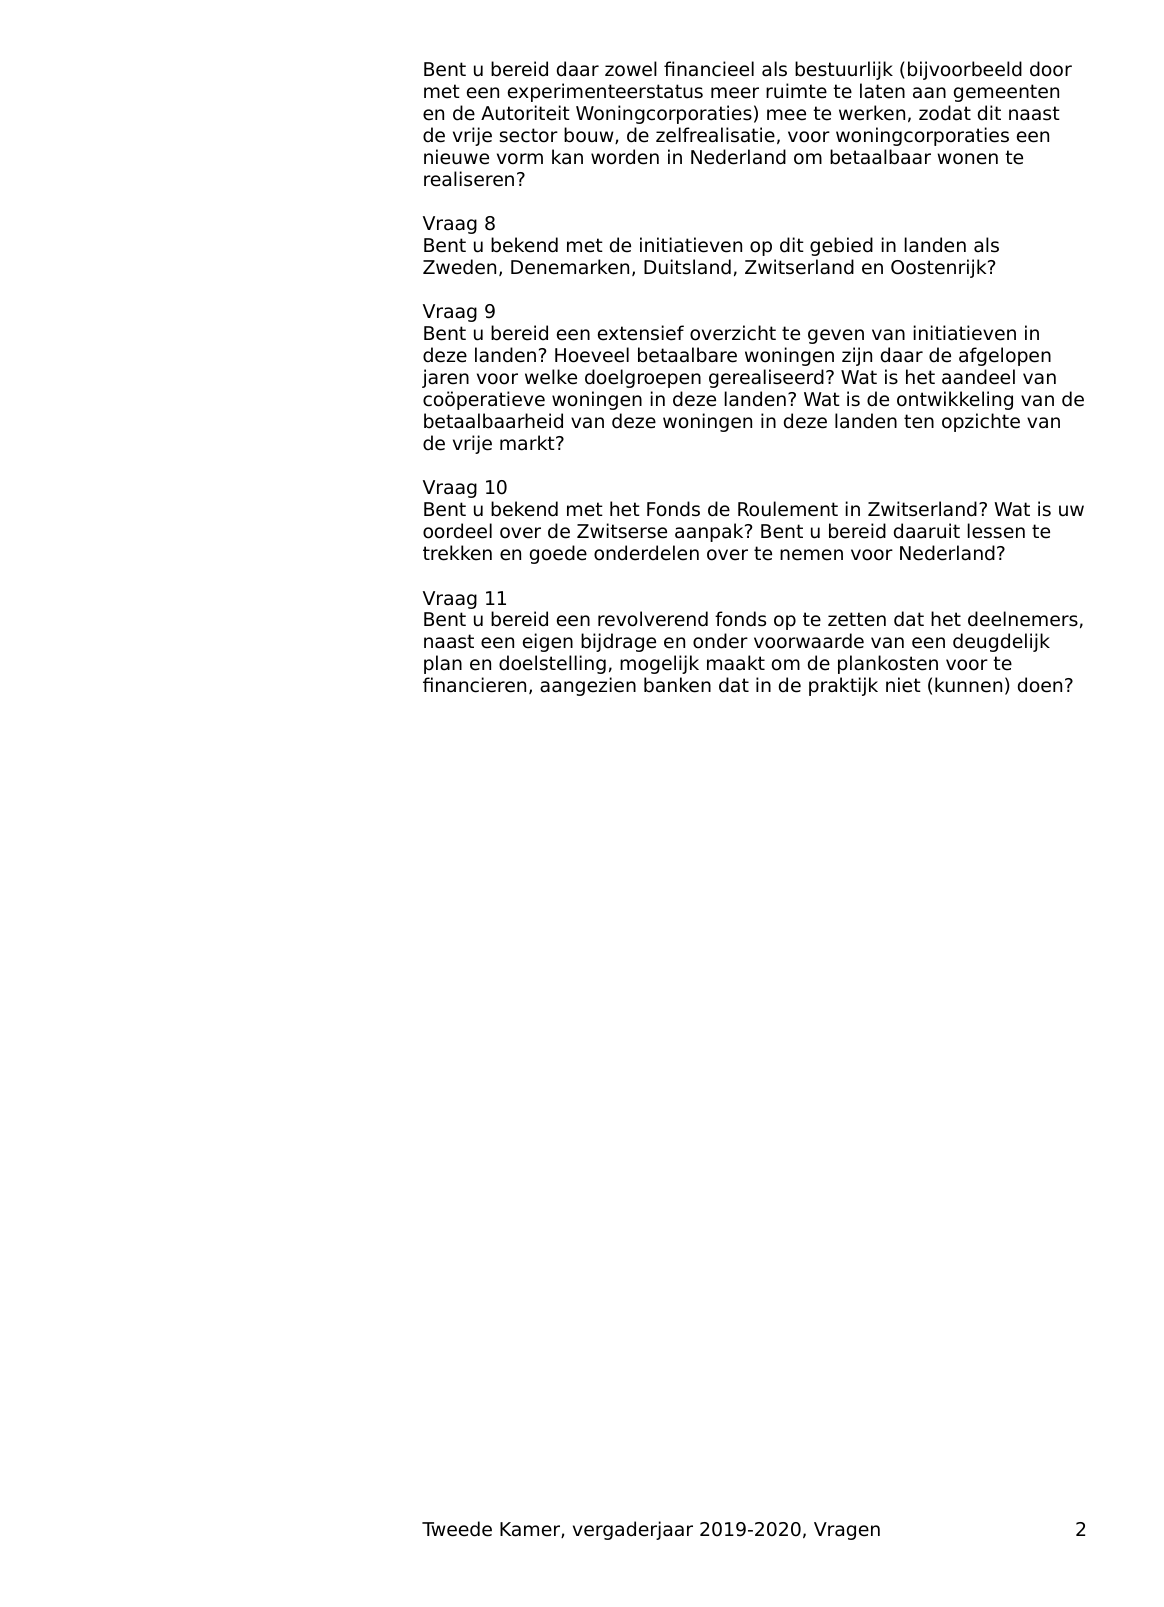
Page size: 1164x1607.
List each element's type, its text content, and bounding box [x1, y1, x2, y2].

text Bent u bereid daar zowel financieel als bestuurlijk (bijvoorbeeld door met een experimenteerstatus meer ruimte te laten aan gemeenten en de Autoriteit Woningcorporaties) mee te werken, zodat dit naast de vrije sector bouw, de zelfrealisatie, voor woningcorporaties een nieuwe vorm kan worden in Nederland om betaalbaar wonen te realiseren? [422, 59, 1087, 191]
text Bent u bereid een extensief overzicht te geven van initiatieven in deze landen? Hoeveel betaalbare woningen zijn daar de afgelopen jaren voor welke doelgroepen gerealiseerd? Wat is het aandeel van coöperatieve woningen in deze landen? Wat is de ontwikkeling van de betaalbaarheid van deze woningen in deze landen ten opzichte van de vrije markt? [422, 323, 1087, 455]
text Bent u bekend met het Fonds de Roulement in Zwitserland? Wat is uw oordeel over de Zwitserse aanpak? Bent u bereid daaruit lessen te trekken en goede onderdelen over te nemen voor Nederland? [422, 499, 1087, 565]
text Bent u bereid een revolverend fonds op te zetten dat het deelnemers, naast een eigen bijdrage en onder voorwaarde van een deugdelijk plan en doelstelling, mogelijk maakt om de plankosten voor te financieren, aangezien banken dat in de praktijk niet (kunnen) doen? [422, 609, 1087, 697]
text Vraag 8 [422, 213, 1087, 235]
text Vraag 9 [422, 301, 1087, 323]
text Vraag 11 [422, 587, 1087, 609]
text Vraag 10 [422, 477, 1087, 499]
text Bent u bekend met de initiatieven op dit gebied in landen als Zweden, Denemarken, Duitsland, Zwitserland en Oostenrijk? [422, 235, 1087, 279]
